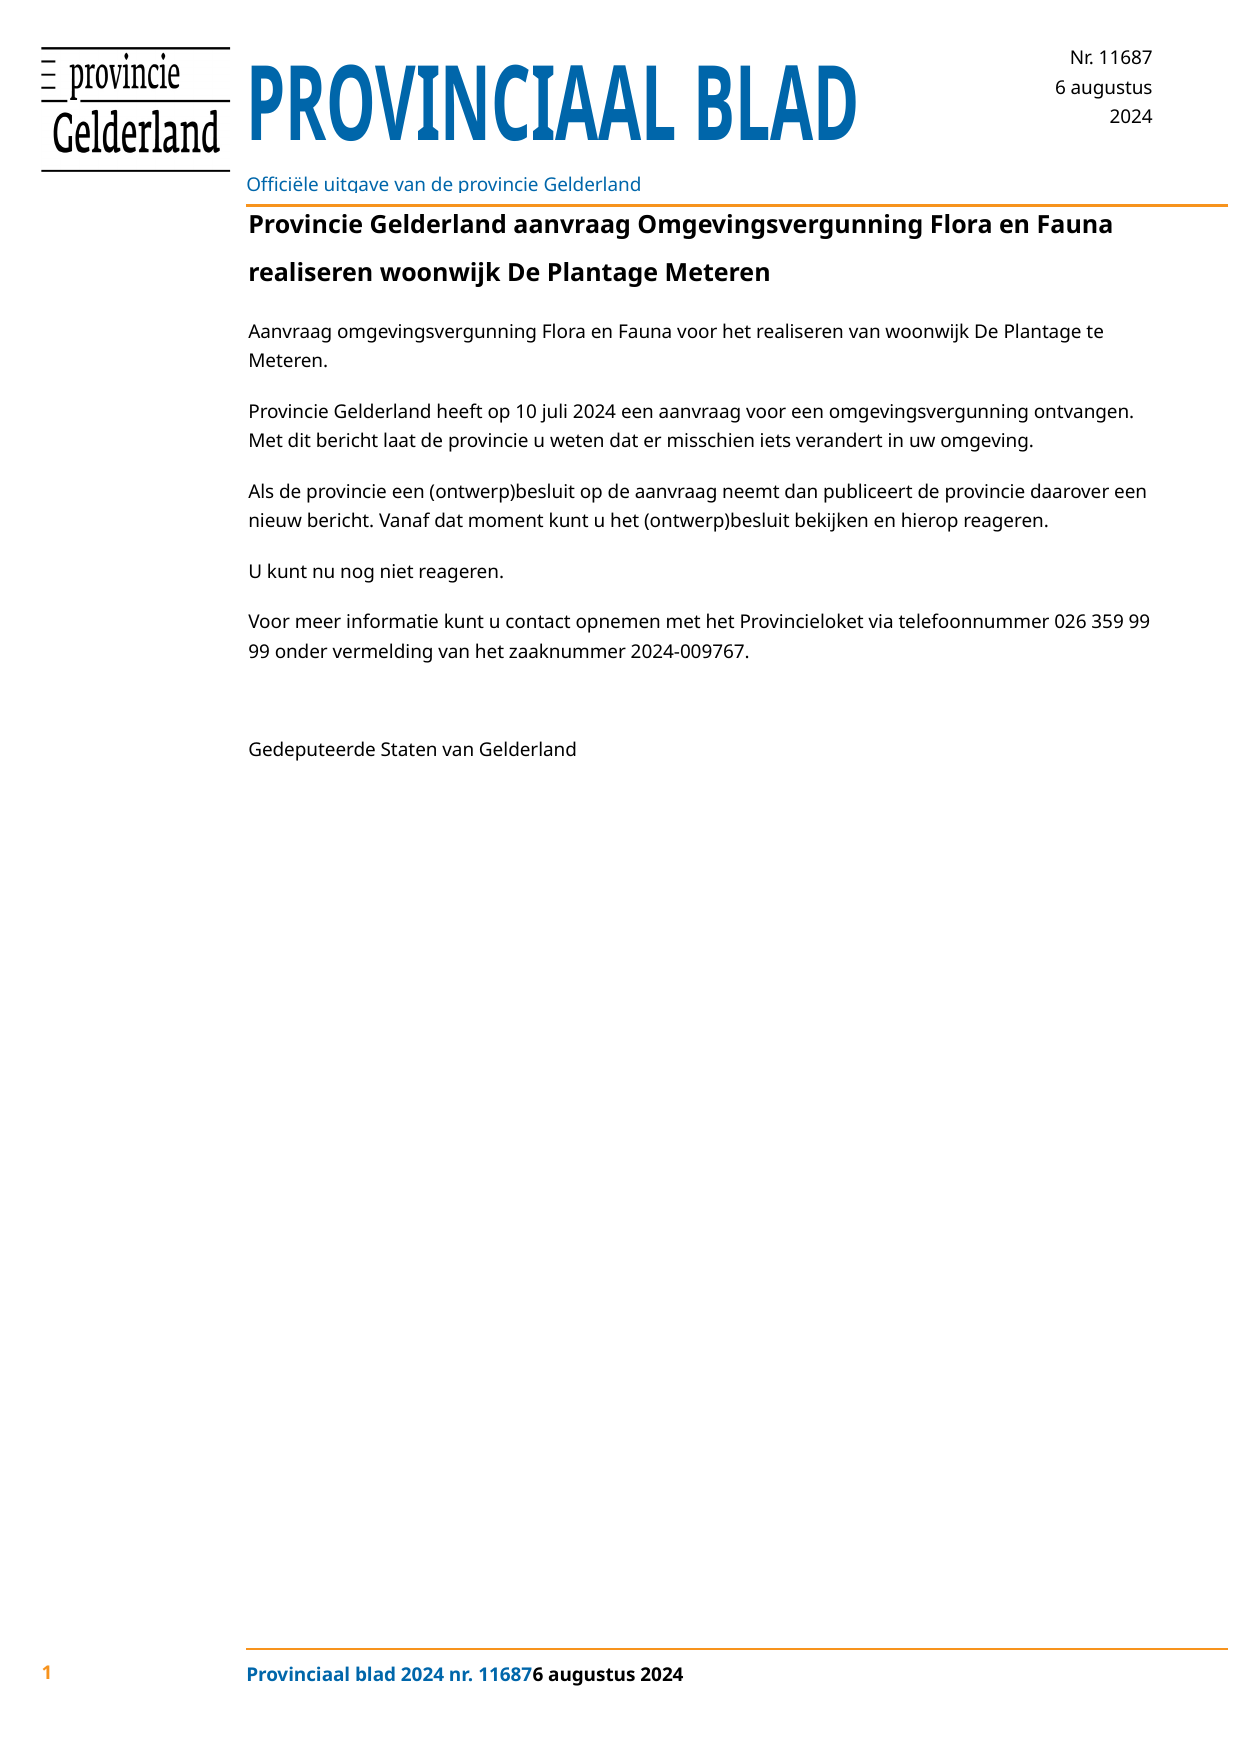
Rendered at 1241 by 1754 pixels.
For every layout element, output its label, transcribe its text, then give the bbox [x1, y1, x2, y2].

picture [41, 47, 231, 172]
text Provincie Gelderland aanvraag Omgevingsvergunning Flora en Fauna realiseren woonwijk De Plantage Meteren [248, 207, 1152, 288]
text U kunt nu nog niet reageren. [248, 558, 1152, 584]
text Voor meer informatie kunt u contact opnemen met het Provincieloket via telefoonnummer 026 359 99 99 onder vermelding van het zaaknummer 2024-009767. [248, 608, 1152, 664]
text Provincie Gelderland heeft op 10 juli 2024 een aanvraag voor een omgevingsvergunning ontvangen. Met dit bericht laat de provincie u weten dat er misschien iets verandert in uw omgeving. [248, 398, 1152, 453]
text Als de provincie een (ontwerp)besluit op de aanvraag neemt dan publiceert de provincie daarover een nieuw bericht. Vanaf dat moment kunt u het (ontwerp)besluit bekijken en hierop reageren. [248, 478, 1152, 533]
text Gedeputeerde Staten van Gelderland [248, 736, 1152, 762]
text Aanvraag omgevingsvergunning Flora en Fauna voor het realiseren van woonwijk De Plantage te Meteren. [248, 318, 1152, 373]
